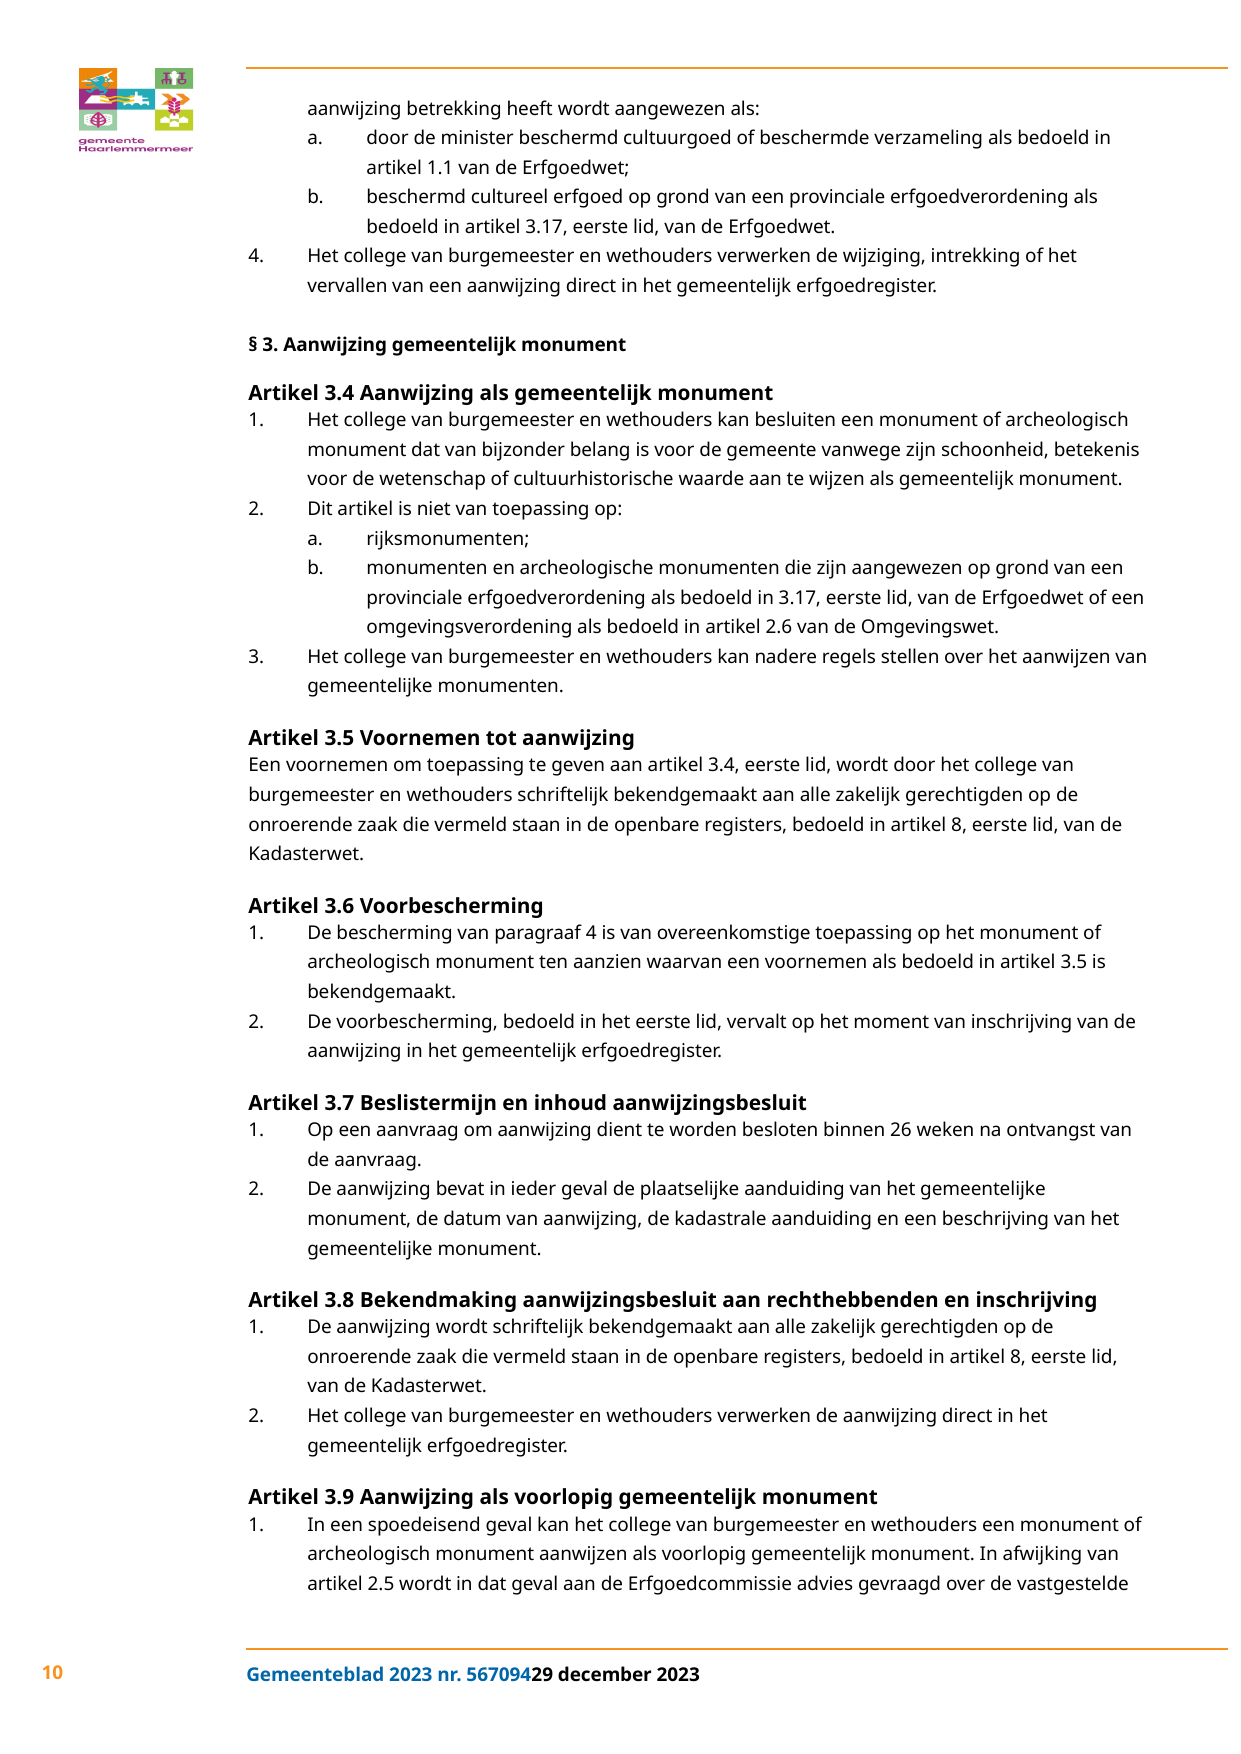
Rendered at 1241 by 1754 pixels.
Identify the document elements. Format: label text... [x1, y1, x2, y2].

text Artikel 3.9 Aanwijzing als voorlopig gemeentelijk monument [248, 1482, 1152, 1511]
text Artikel 3.6 Voorbescherming [248, 891, 1152, 919]
text Artikel 3.7 Beslistermijn en inhoud aanwijzingsbesluit [248, 1088, 1152, 1116]
text § 3. Aanwijzing gemeentelijk monument [248, 331, 1152, 357]
list Het college van burgemeester en wethouders verwerken de aanwijzing direct in het gemeentelijk erfgoedregister. [248, 1402, 1152, 1458]
text Een voornemen om toepassing te geven aan artikel 3.4, eerste lid, wordt door het college van burgemeester en wethouders schriftelijk bekendgemaakt aan alle zakelijk gerechtigden op de onroerende zaak die vermeld staan in de openbare registers, bedoeld in artikel 8, eerste lid, van de Kadasterwet. [248, 752, 1152, 866]
list aanwijzing betrekking heeft wordt aangewezen als: [248, 95, 1152, 121]
list De aanwijzing wordt schriftelijk bekendgemaakt aan alle zakelijk gerechtigden op de onroerende zaak die vermeld staan in de openbare registers, bedoeld in artikel 8, eerste lid, van de Kadasterwet. [248, 1313, 1152, 1398]
picture [41, 47, 231, 172]
list De aanwijzing bevat in ieder geval de plaatselijke aanduiding van het gemeentelijke monument, de datum van aanwijzing, de kadastrale aanduiding en een beschrijving van het gemeentelijke monument. [248, 1176, 1152, 1260]
list beschermd cultureel erfgoed op grond van een provinciale erfgoedverordening als bedoeld in artikel 3.17, eerste lid, van de Erfgoedwet. [307, 183, 1152, 239]
text Artikel 3.5 Voornemen tot aanwijzing [248, 723, 1152, 752]
list Het college van burgemeester en wethouders kan besluiten een monument of archeologisch monument dat van bijzonder belang is voor de gemeente vanwege zijn schoonheid, betekenis voor de wetenschap of cultuurhistorische waarde aan te wijzen als gemeentelijk monument. [248, 406, 1152, 491]
list rijksmonumenten; [307, 525, 1152, 551]
text Artikel 3.8 Bekendmaking aanwijzingsbesluit aan rechthebbenden en inschrijving [248, 1285, 1152, 1313]
list Op een aanvraag om aanwijzing dient te worden besloten binnen 26 weken na ontvangst van de aanvraag. [248, 1116, 1152, 1172]
list monumenten en archeologische monumenten die zijn aangewezen op grond van een provinciale erfgoedverordening als bedoeld in 3.17, eerste lid, van de Erfgoedwet of een omgevingsverordening als bedoeld in artikel 2.6 van de Omgevingswet. [307, 554, 1152, 639]
list Het college van burgemeester en wethouders kan nadere regels stellen over het aanwijzen van gemeentelijke monumenten. [248, 643, 1152, 698]
list Dit artikel is niet van toepassing op: [248, 495, 1152, 521]
list De voorbescherming, bedoeld in het eerste lid, vervalt op het moment van inschrijving van de aanwijzing in het gemeentelijk erfgoedregister. [248, 1008, 1152, 1063]
list In een spoedeisend geval kan het college van burgemeester en wethouders een monument of archeologisch monument aanwijzen als voorlopig gemeentelijk monument. In afwijking van artikel 2.5 wordt in dat geval aan de Erfgoedcommissie advies gevraagd over de vastgestelde [248, 1511, 1152, 1596]
list door de minister beschermd cultuurgoed of beschermde verzameling als bedoeld in artikel 1.1 van de Erfgoedwet; [307, 124, 1152, 180]
list De bescherming van paragraaf 4 is van overeenkomstige toepassing op het monument of archeologisch monument ten aanzien waarvan een voornemen als bedoeld in artikel 3.5 is bekendgemaakt. [248, 919, 1152, 1004]
text Artikel 3.4 Aanwijzing als gemeentelijk monument [248, 378, 1152, 406]
list Het college van burgemeester en wethouders verwerken de wijziging, intrekking of het vervallen van een aanwijzing direct in het gemeentelijk erfgoedregister. [248, 243, 1152, 298]
